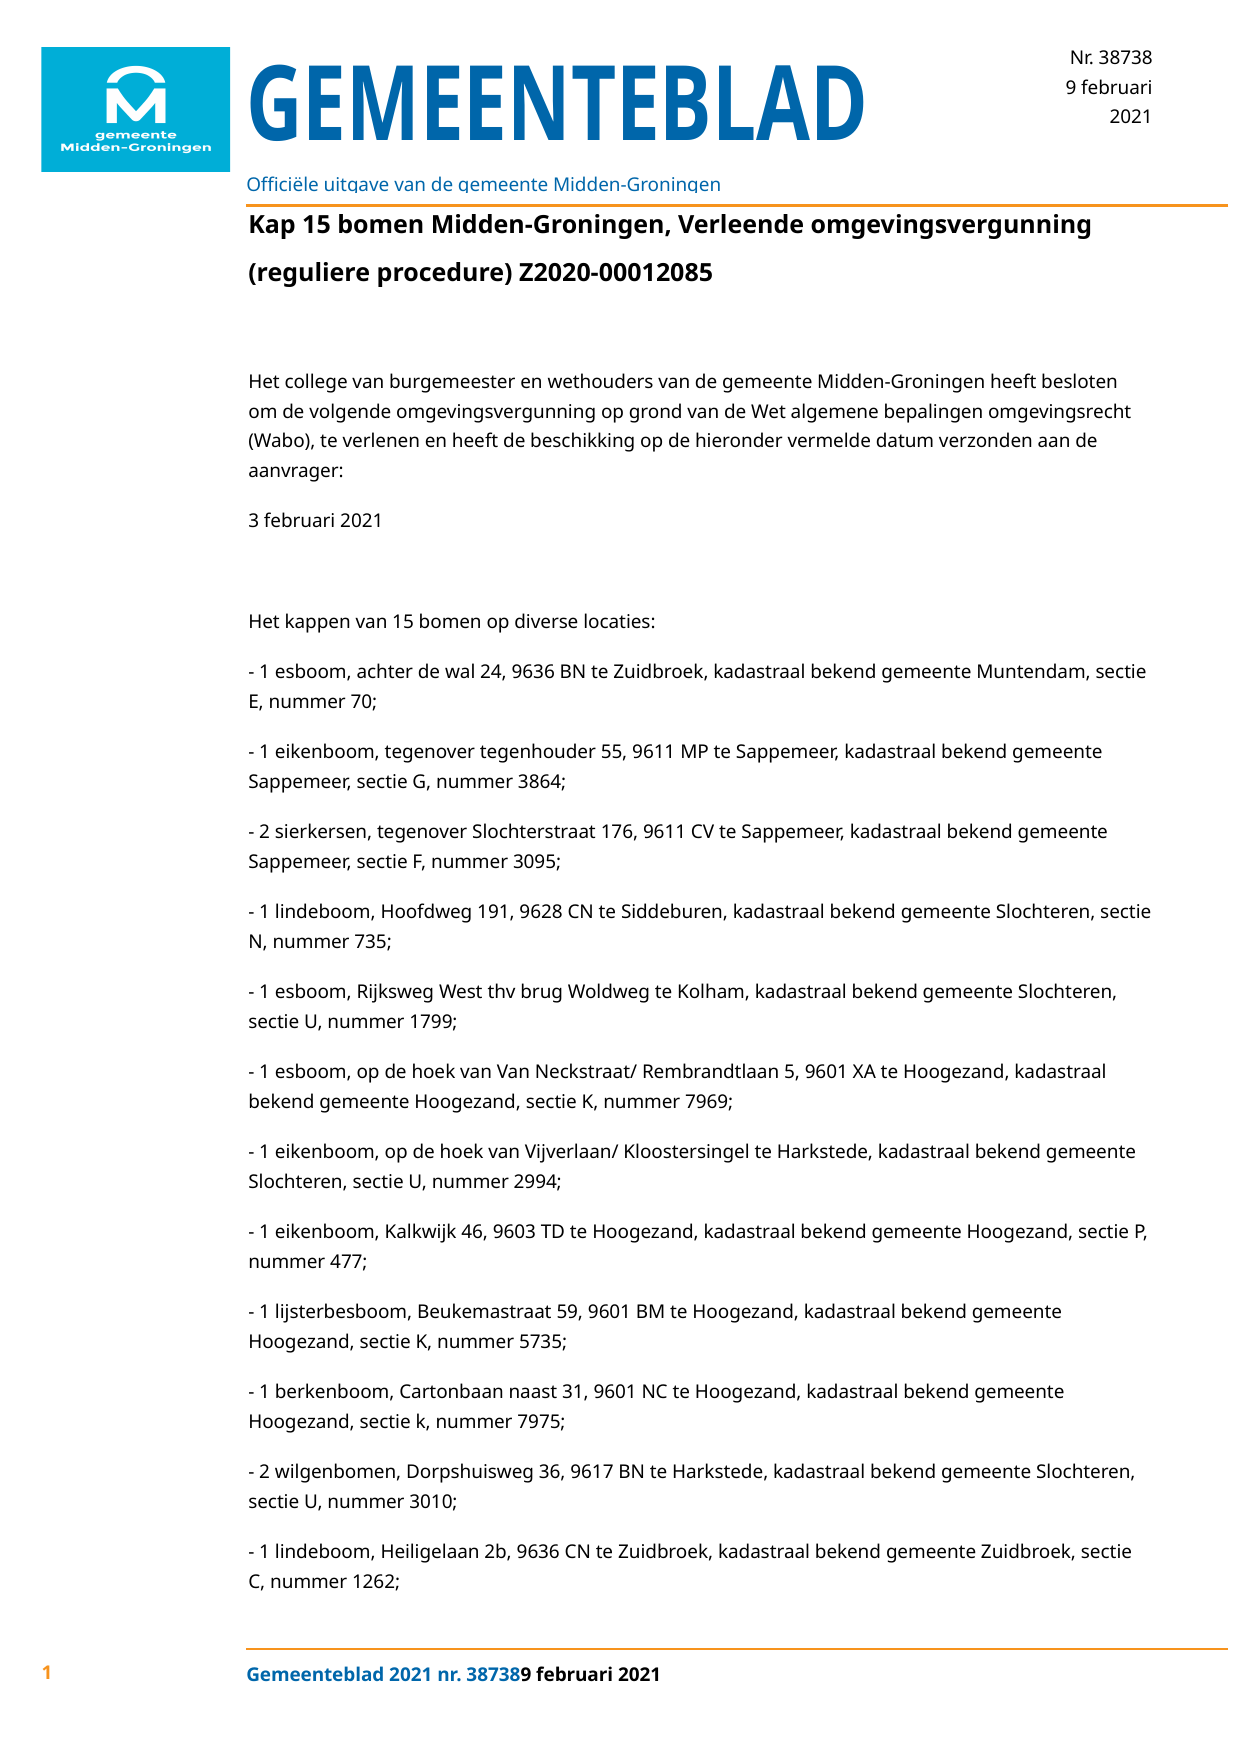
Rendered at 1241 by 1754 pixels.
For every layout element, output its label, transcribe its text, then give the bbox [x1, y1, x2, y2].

picture [107, 89, 165, 122]
text - 1 berkenboom, Cartonbaan naast 31, 9601 NC te Hoogezand, kadastraal bekend gemeente Hoogezand, sectie k, nummer 7975; [248, 1379, 1152, 1434]
text - 1 lijsterbesboom, Beukemastraat 59, 9601 BM te Hoogezand, kadastraal bekend gemeente Hoogezand, sectie K, nummer 5735; [248, 1299, 1152, 1354]
text - 1 eikenboom, Kalkwijk 46, 9603 TD te Hoogezand, kadastraal bekend gemeente Hoogezand, sectie P, nummer 477; [248, 1219, 1152, 1274]
text - 1 eikenboom, tegenover tegenhouder 55, 9611 MP te Sappemeer, kadastraal bekend gemeente Sappemeer, sectie G, nummer 3864; [248, 739, 1152, 794]
text Kap 15 bomen Midden-Groningen, Verleende omgevingsvergunning (reguliere procedure) Z2020-00012085 [248, 207, 1152, 288]
text Het kappen van 15 bomen op diverse locaties: [248, 608, 1152, 634]
text - 1 lindeboom, Heiligelaan 2b, 9636 CN te Zuidbroek, kadastraal bekend gemeente Zuidbroek, sectie C, nummer 1262; [248, 1539, 1152, 1594]
text - 2 sierkersen, tegenover Slochterstraat 176, 9611 CV te Sappemeer, kadastraal bekend gemeente Sappemeer, sectie F, nummer 3095; [248, 819, 1152, 874]
text Het college van burgemeester en wethouders van de gemeente Midden-Groningen heeft besloten om de volgende omgevingsvergunning op grond van de Wet algemene bepalingen omgevingsrecht (Wabo), te verlenen en heeft de beschikking op de hieronder vermelde datum verzonden aan de aanvrager: [248, 368, 1152, 483]
text - 2 wilgenbomen, Dorpshuisweg 36, 9617 BN te Harkstede, kadastraal bekend gemeente Slochteren, sectie U, nummer 3010; [248, 1459, 1152, 1514]
text - 1 esboom, Rijksweg West thv brug Woldweg te Kolham, kadastraal bekend gemeente Slochteren, sectie U, nummer 1799; [248, 979, 1152, 1034]
text 3 februari 2021 [248, 507, 1152, 533]
text - 1 esboom, achter de wal 24, 9636 BN te Zuidbroek, kadastraal bekend gemeente Muntendam, sectie E, nummer 70; [248, 659, 1152, 714]
picture [108, 66, 164, 82]
text - 1 lindeboom, Hoofdweg 191, 9628 CN te Siddeburen, kadastraal bekend gemeente Slochteren, sectie N, nummer 735; [248, 899, 1152, 954]
picture [184, 146, 190, 153]
text - 1 esboom, op de hoek van Van Neckstraat/ Rembrandtlaan 5, 9601 XA te Hoogezand, kadastraal bekend gemeente Hoogezand, sectie K, nummer 7969; [248, 1059, 1152, 1114]
text - 1 eikenboom, op de hoek van Vijverlaan/ Kloostersingel te Harkstede, kadastraal bekend gemeente Slochteren, sectie U, nummer 2994; [248, 1139, 1152, 1194]
